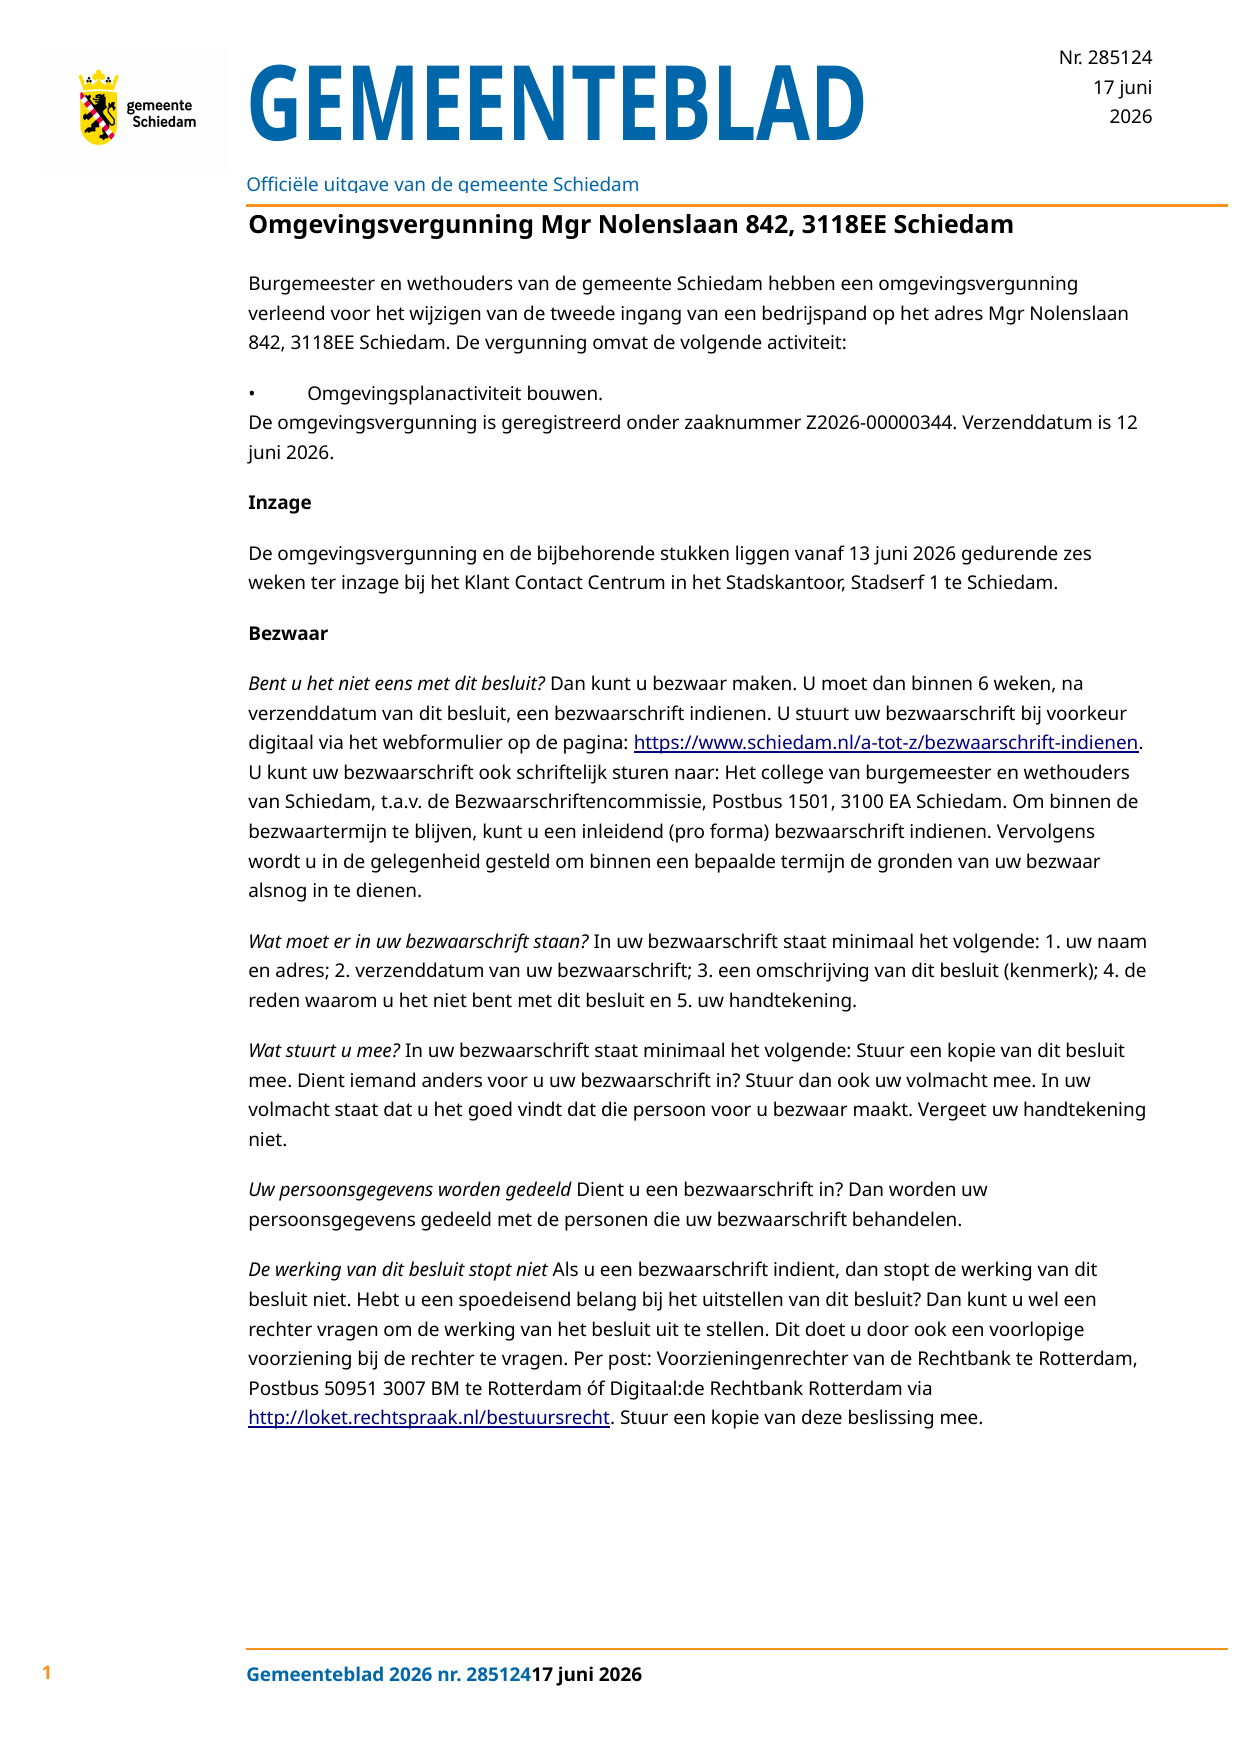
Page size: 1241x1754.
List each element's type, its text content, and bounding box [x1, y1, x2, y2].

text Wat stuurt u mee? In uw bezwaarschrift staat minimaal het volgende: Stuur een kopie van dit besluit mee. Dient iemand anders voor u uw bezwaarschrift in? Stuur dan ook uw volmacht mee. In uw volmacht staat dat u het goed vindt dat die persoon voor u bezwaar maakt. Vergeet uw handtekening niet. [248, 1037, 1152, 1152]
picture [41, 47, 231, 172]
text Burgemeester en wethouders van de gemeente Schiedam hebben een omgevingsvergunning verleend voor het wijzigen van de tweede ingang van een bedrijspand op het adres Mgr Nolenslaan 842, 3118EE Schiedam. De vergunning omvat de volgende activiteit: [248, 270, 1152, 355]
text Uw persoonsgegevens worden gedeeld Dient u een bezwaarschrift in? Dan worden uw persoonsgegevens gedeeld met de personen die uw bezwaarschrift behandelen. [248, 1177, 1152, 1232]
text De omgevingsvergunning en de bijbehorende stukken liggen vanaf 13 juni 2026 gedurende zes weken ter inzage bij het Klant Contact Centrum in het Stadskantoor, Stadserf 1 te Schiedam. [248, 540, 1152, 595]
text De werking van dit besluit stopt niet Als u een bezwaarschrift indient, dan stopt de werking van dit besluit niet. Hebt u een spoedeisend belang bij het uitstellen van dit besluit? Dan kunt u wel een rechter vragen om de werking van het besluit uit te stellen. Dit doet u door ook een voorlopige voorziening bij de rechter te vragen. Per post: Voorzieningenrechter van de Rechtbank te Rotterdam, Postbus 50951 3007 BM te Rotterdam óf Digitaal:de Rechtbank Rotterdam via http://loket.rechtspraak.nl/bestuursrecht. Stuur een kopie van deze beslissing mee. [248, 1257, 1152, 1430]
text Inzage [248, 489, 1152, 515]
text Bezwaar [248, 620, 1152, 646]
text Wat moet er in uw bezwaarschrift staan? In uw bezwaarschrift staat minimaal het volgende: 1. uw naam en adres; 2. verzenddatum van uw bezwaarschrift; 3. een omschrijving van dit besluit (kenmerk); 4. de reden waarom u het niet bent met dit besluit en 5. uw handtekening. [248, 928, 1152, 1013]
list Omgevingsplanactiviteit bouwen. [248, 380, 1152, 406]
text Omgevingsvergunning Mgr Nolenslaan 842, 3118EE Schiedam [248, 207, 1152, 241]
text De omgevingsvergunning is geregistreerd onder zaaknummer Z2026-00000344. Verzenddatum is 12 juni 2026. [248, 409, 1152, 465]
text Bent u het niet eens met dit besluit? Dan kunt u bezwaar maken. U moet dan binnen 6 weken, na verzenddatum van dit besluit, een bezwaarschrift indienen. U stuurt uw bezwaarschrift bij voorkeur digitaal via het webformulier op de pagina: https://www.schiedam.nl/a-tot-z/bezwaarschrift-indienen. U kunt uw bezwaarschrift ook schriftelijk sturen naar: Het college van burgemeester en wethouders van Schiedam, t.a.v. de Bezwaarschriftencommissie, Postbus 1501, 3100 EA Schiedam. Om binnen de bezwaartermijn te blijven, kunt u een inleidend (pro forma) bezwaarschrift indienen. Vervolgens wordt u in de gelegenheid gesteld om binnen een bepaalde termijn de gronden van uw bezwaar alsnog in te dienen. [248, 670, 1152, 903]
